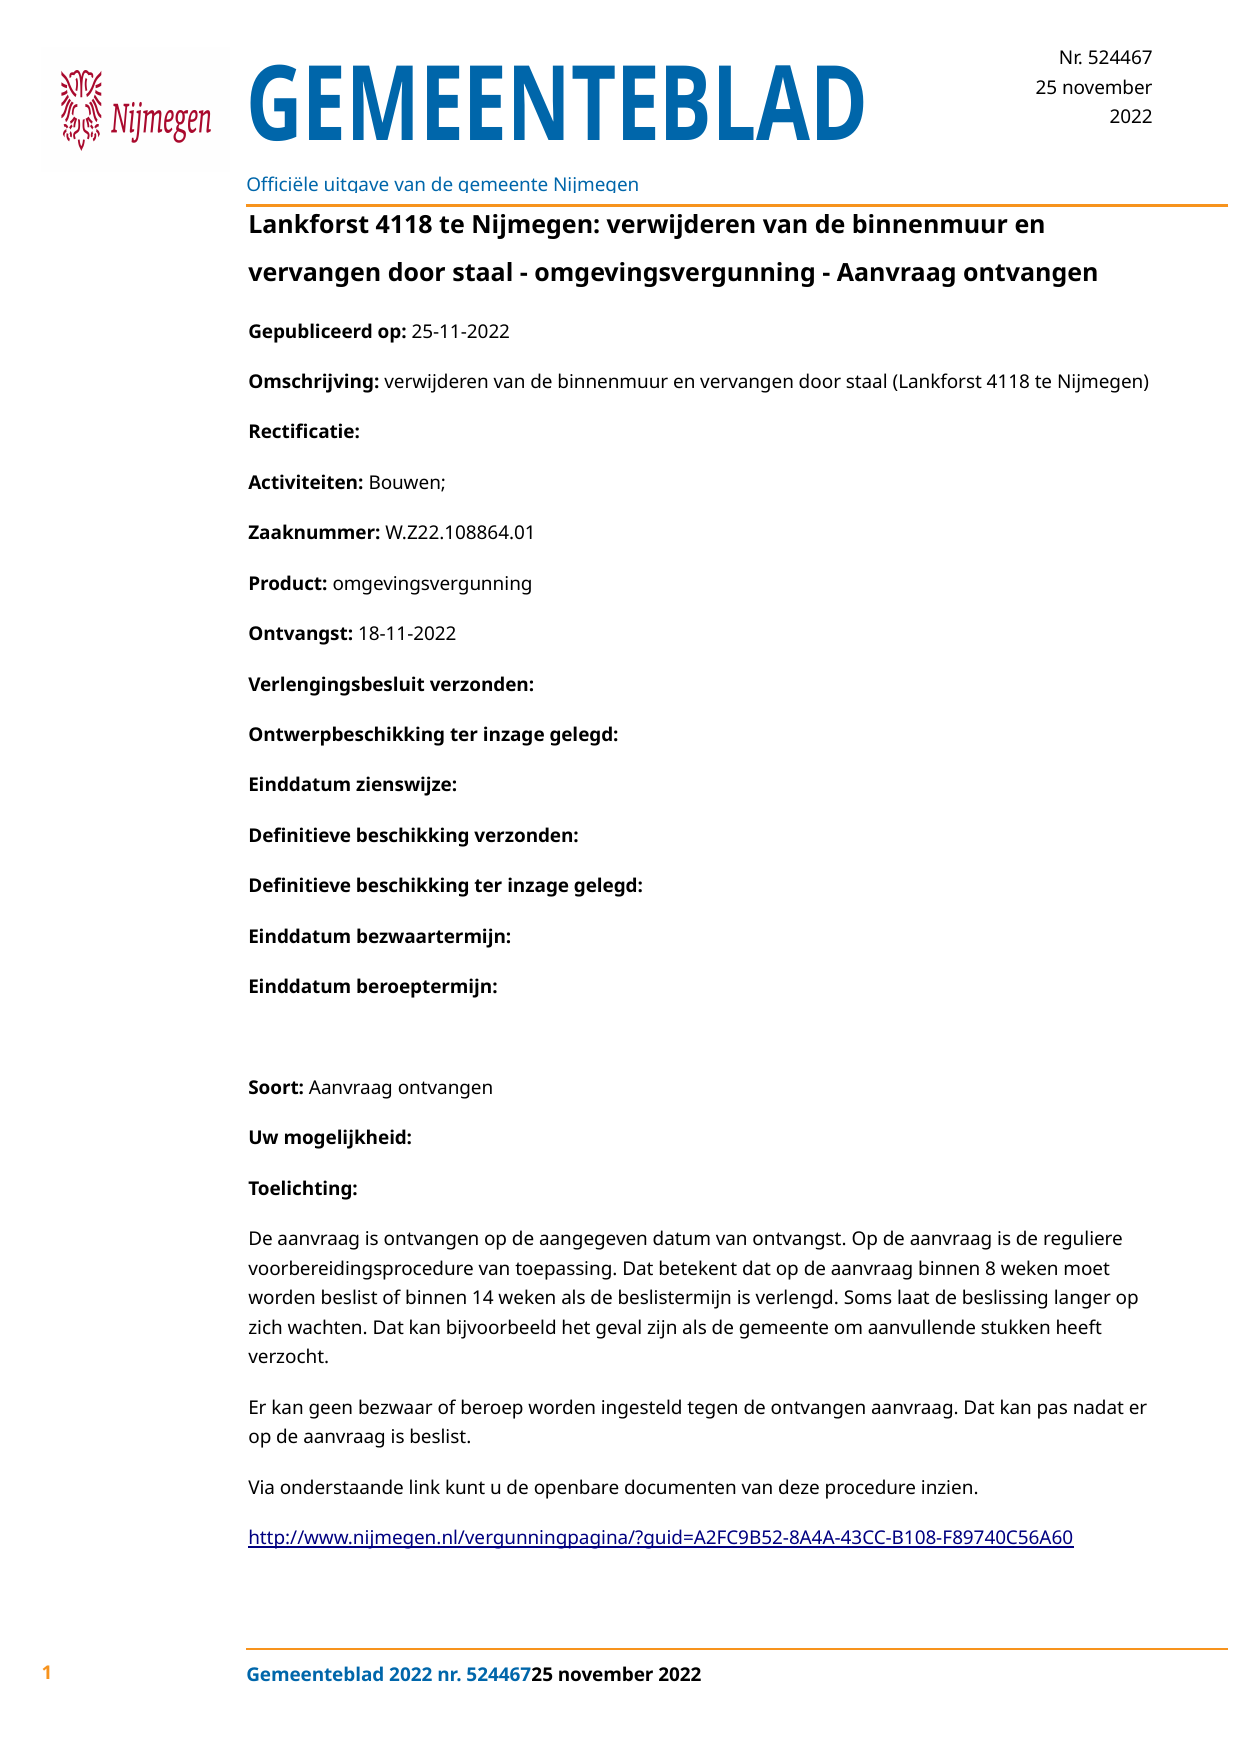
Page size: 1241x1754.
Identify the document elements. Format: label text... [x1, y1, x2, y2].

text Einddatum zienswijze: [248, 772, 1152, 797]
text Ontwerpbeschikking ter inzage gelegd: [248, 721, 1152, 747]
picture [41, 47, 231, 172]
text Lankforst 4118 te Nijmegen: verwijderen van de binnenmuur en vervangen door staal - omgevingsvergunning - Aanvraag ontvangen [248, 207, 1152, 288]
text De aanvraag is ontvangen op de aangegeven datum van ontvangst. Op de aanvraag is de reguliere voorbereidingsprocedure van toepassing. Dat betekent dat op de aanvraag binnen 8 weken moet worden beslist of binnen 14 weken als de beslistermijn is verlengd. Soms laat de beslissing langer op zich wachten. Dat kan bijvoorbeeld het geval zijn als de gemeente om aanvullende stukken heeft verzocht. [248, 1225, 1152, 1369]
text http://www.nijmegen.nl/vergunningpagina/?guid=A2FC9B52-8A4A-43CC-B108-F89740C56A60 [248, 1524, 1152, 1550]
text Definitieve beschikking verzonden: [248, 822, 1152, 848]
text Verlengingsbesluit verzonden: [248, 671, 1152, 697]
text Einddatum bezwaartermijn: [248, 923, 1152, 949]
text Product: omgevingsvergunning [248, 570, 1152, 596]
text Ontvangst: 18-11-2022 [248, 620, 1152, 646]
text Einddatum beroeptermijn: [248, 973, 1152, 999]
text Omschrijving: verwijderen van de binnenmuur en vervangen door staal (Lankforst 4118 te Nijmegen) [248, 368, 1152, 394]
text Activiteiten: Bouwen; [248, 469, 1152, 495]
text Soort: Aanvraag ontvangen [248, 1074, 1152, 1100]
text Definitieve beschikking ter inzage gelegd: [248, 872, 1152, 898]
text Er kan geen bezwaar of beroep worden ingesteld tegen de ontvangen aanvraag. Dat kan pas nadat er op de aanvraag is beslist. [248, 1394, 1152, 1449]
text Uw mogelijkheid: [248, 1124, 1152, 1150]
text Zaaknummer: W.Z22.108864.01 [248, 519, 1152, 545]
text Gepubliceerd op: 25-11-2022 [248, 318, 1152, 344]
text Toelichting: [248, 1175, 1152, 1201]
text Rectificatie: [248, 419, 1152, 444]
text Via onderstaande link kunt u de openbare documenten van deze procedure inzien. [248, 1474, 1152, 1500]
